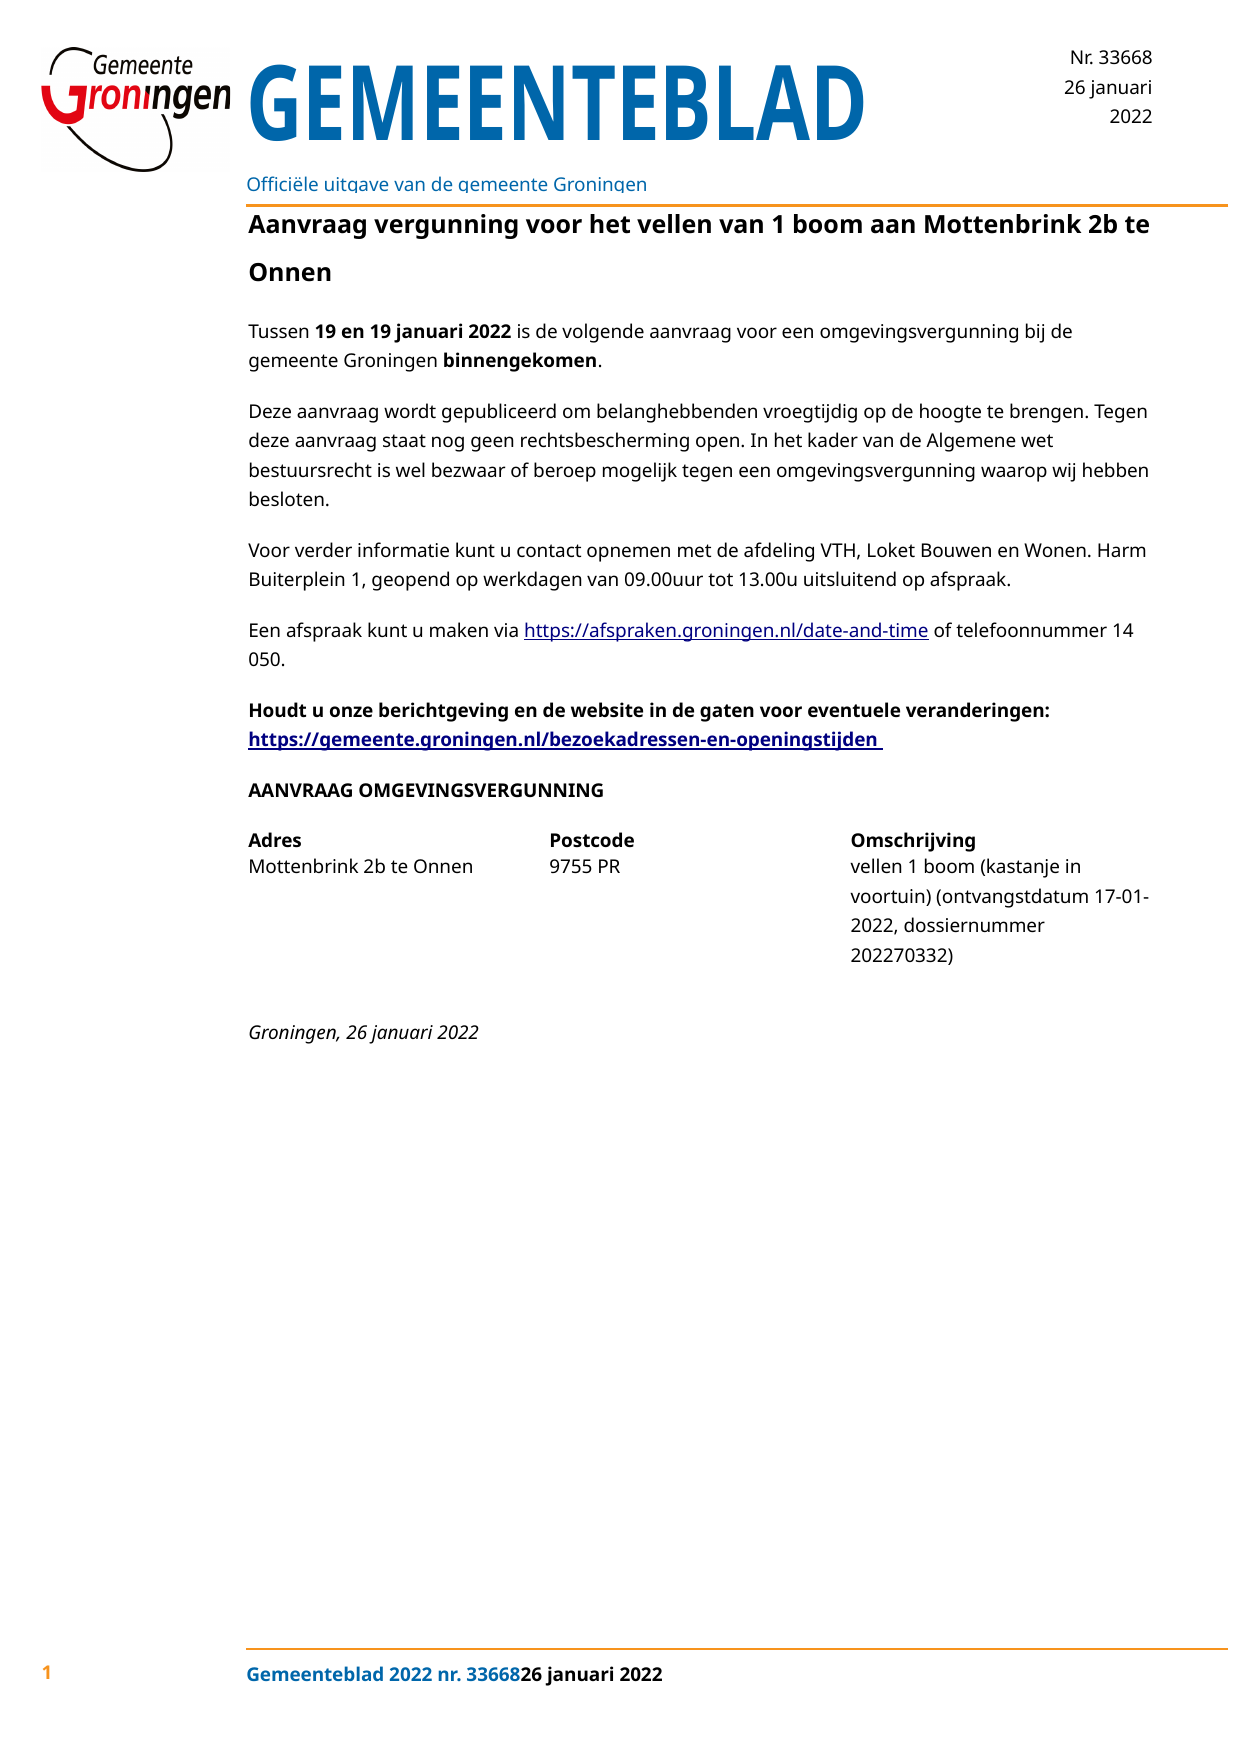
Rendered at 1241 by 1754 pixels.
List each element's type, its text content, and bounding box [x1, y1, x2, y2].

text Aanvraag vergunning voor het vellen van 1 boom aan Mottenbrink 2b te Onnen [248, 207, 1152, 288]
text Een afspraak kunt u maken via https://afspraken.groningen.nl/date-and-time of telefoonnummer 14 050. [248, 617, 1152, 672]
picture [41, 47, 231, 172]
table_header Omschrijving [850, 828, 1152, 853]
text Tussen 19 en 19 januari 2022 is de volgende aanvraag voor een omgevingsvergunning bij de gemeente Groningen binnengekomen. [248, 318, 1152, 373]
table_header Postcode [549, 828, 850, 853]
table_header Adres [248, 828, 549, 853]
text Voor verder informatie kunt u contact opnemen met de afdeling VTH, Loket Bouwen en Wonen. Harm Buiterplein 1, geopend op werkdagen van 09.00uur tot 13.00u uitsluitend op afspraak. [248, 537, 1152, 592]
table_cell Mottenbrink 2b te Onnen [248, 853, 549, 968]
text Houdt u onze berichtgeving en de website in de gaten voor eventuele veranderingen: https://gemeente.groningen.nl/bezoekadressen-en-openingstijden [248, 697, 1152, 752]
table_cell vellen 1 boom (kastanje in voortuin) (ontvangstdatum 17-01-2022, dossiernummer 202270332) [850, 853, 1152, 968]
table_cell 9755 PR [549, 853, 850, 968]
text Deze aanvraag wordt gepubliceerd om belanghebbenden vroegtijdig op de hoogte te brengen. Tegen deze aanvraag staat nog geen rechtsbescherming open. In het kader van de Algemene wet bestuursrecht is wel bezwaar of beroep mogelijk tegen een omgevingsvergunning waarop wij hebben besloten. [248, 398, 1152, 512]
text AANVRAAG OMGEVINGSVERGUNNING [248, 777, 1152, 803]
text Groningen, 26 januari 2022 [248, 1019, 1152, 1044]
